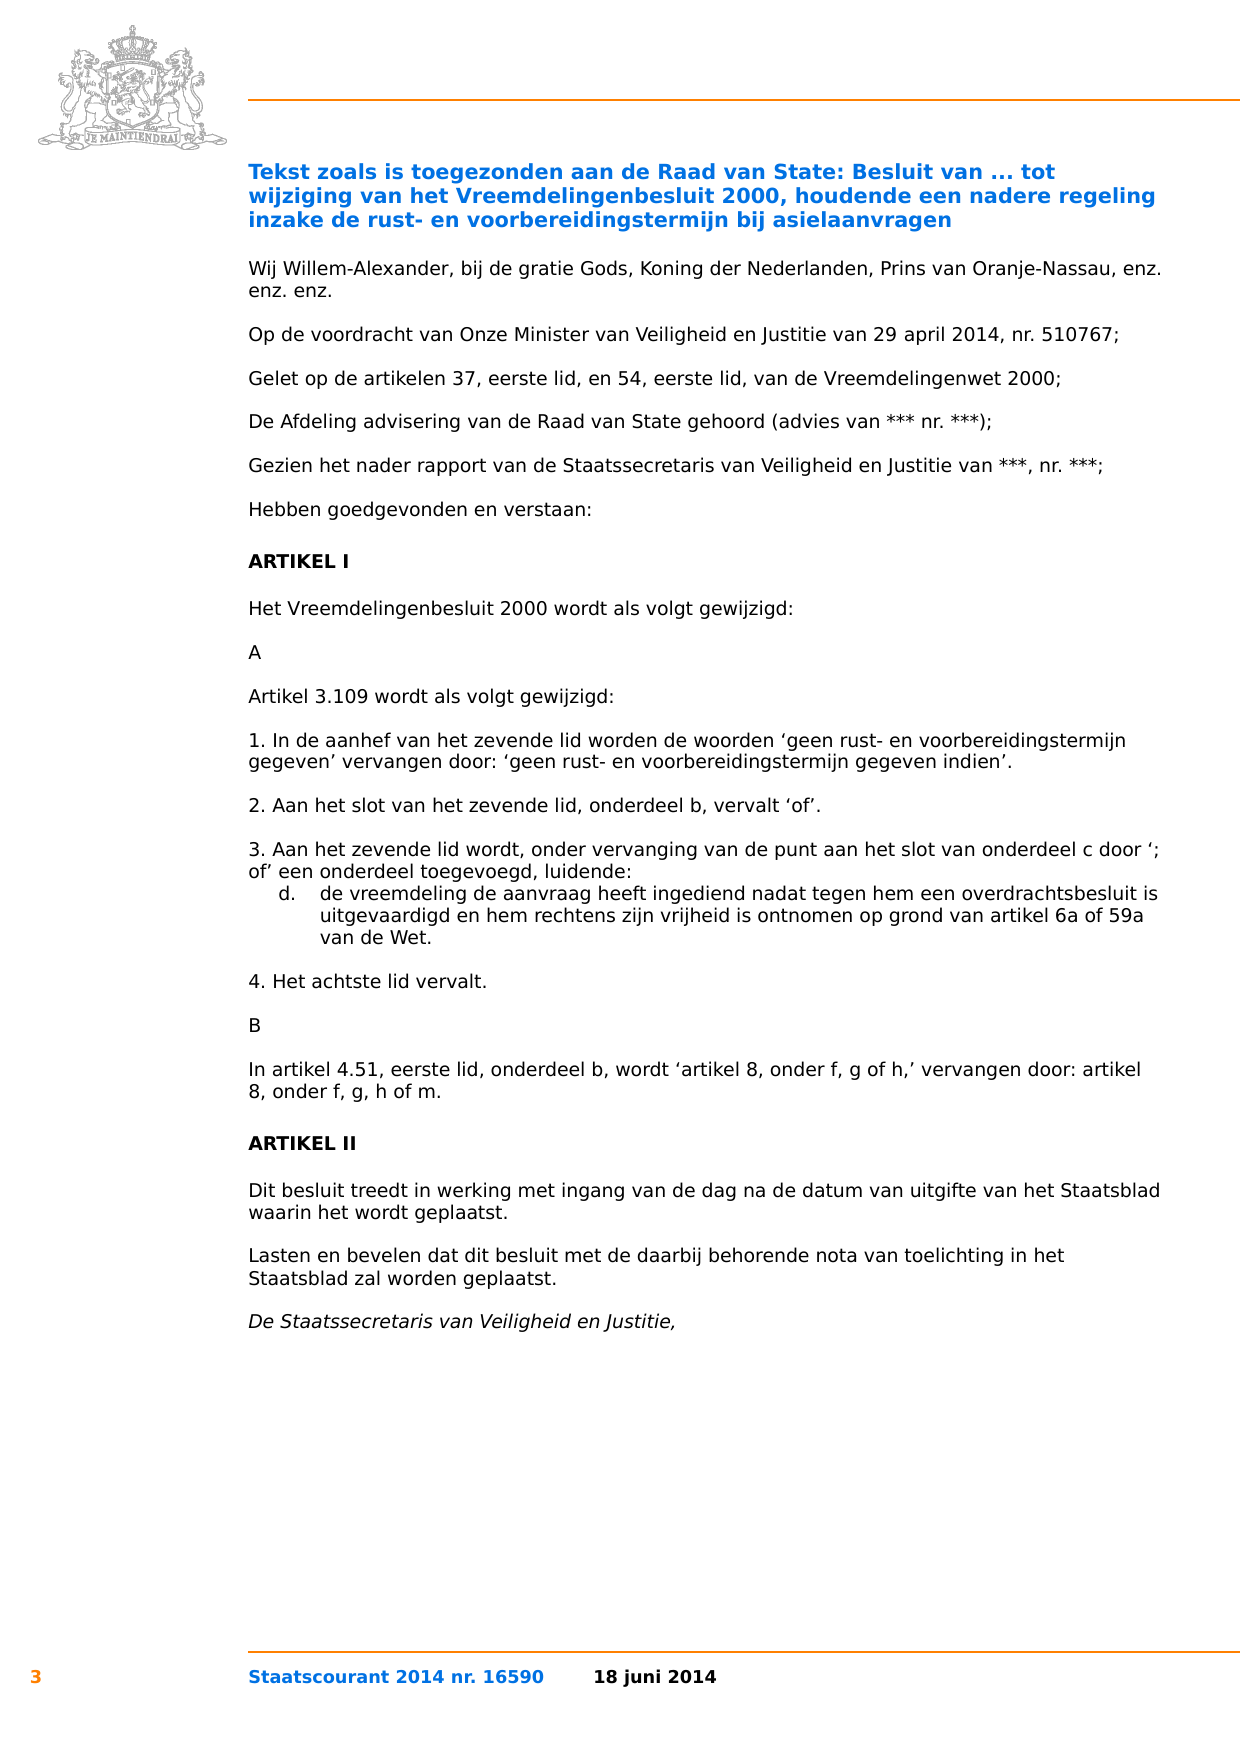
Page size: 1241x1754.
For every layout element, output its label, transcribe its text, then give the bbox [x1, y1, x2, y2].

subtitle Tekst zoals is toegezonden aan de Raad van State: Besluit van ... tot wijziging van het Vreemdelingenbesluit 2000, houdende een nadere regeling inzake de rust- en voorbereidingstermijn bij asielaanvragen [248, 160, 1163, 233]
text Wij Willem-Alexander, bij de gratie Gods, Koning der Nederlanden, Prins van Oranje-Nassau, enz. enz. enz. [248, 258, 1163, 302]
text De Staatssecretaris van Veiligheid en Justitie, [248, 1311, 1163, 1333]
text Op de voordracht van Onze Minister van Veiligheid en Justitie van 29 april 2014, nr. 510767; [248, 323, 1163, 346]
text Hebben goedgevonden en verstaan: [248, 499, 1163, 521]
text Dit besluit treedt in werking met ingang van de dag na de datum van uitgifte van het Staatsblad waarin het wordt geplaatst. [248, 1179, 1163, 1223]
text 4. Het achtste lid vervalt. [248, 971, 1163, 993]
text Artikel 3.109 wordt als volgt gewijzigd: [248, 686, 1163, 708]
text Lasten en bevelen dat dit besluit met de daarbij behorende nota van toelichting in het Staatsblad zal worden geplaatst. [248, 1245, 1163, 1289]
subtitle ARTIKEL II [248, 1133, 1163, 1154]
text Gelet op de artikelen 37, eerste lid, en 54, eerste lid, van de Vreemdelingenwet 2000; [248, 367, 1163, 389]
text 1. In de aanhef van het zevende lid worden de woorden ‘geen rust- en voorbereidingstermijn gegeven’ vervangen door: ‘geen rust- en voorbereidingstermijn gegeven indien’. [248, 729, 1163, 773]
text Gezien het nader rapport van de Staatssecretaris van Veiligheid en Justitie van ***, nr. ***; [248, 455, 1163, 477]
text 3. Aan het zevende lid wordt, onder vervanging van de punt aan het slot van onderdeel c door ‘; of’ een onderdeel toegevoegd, luidende: [248, 839, 1163, 883]
picture [38, 25, 227, 150]
subtitle ARTIKEL I [248, 551, 1163, 573]
text 2. Aan het slot van het zevende lid, onderdeel b, vervalt ‘of’. [248, 795, 1163, 817]
text De Afdeling advisering van de Raad van State gehoord (advies van *** nr. ***); [248, 411, 1163, 433]
text A [248, 642, 1163, 664]
text In artikel 4.51, eerste lid, onderdeel b, wordt ‘artikel 8, onder f, g of h,’ vervangen door: artikel 8, onder f, g, h of m. [248, 1059, 1163, 1103]
text B [248, 1015, 1163, 1037]
text d. de vreemdeling de aanvraag heeft ingediend nadat tegen hem een overdrachtsbesluit is uitgevaardigd en hem rechtens zijn vrijheid is ontnomen op grond van artikel 6a of 59a van de Wet. [278, 883, 1163, 949]
text Het Vreemdelingenbesluit 2000 wordt als volgt gewijzigd: [248, 598, 1163, 620]
